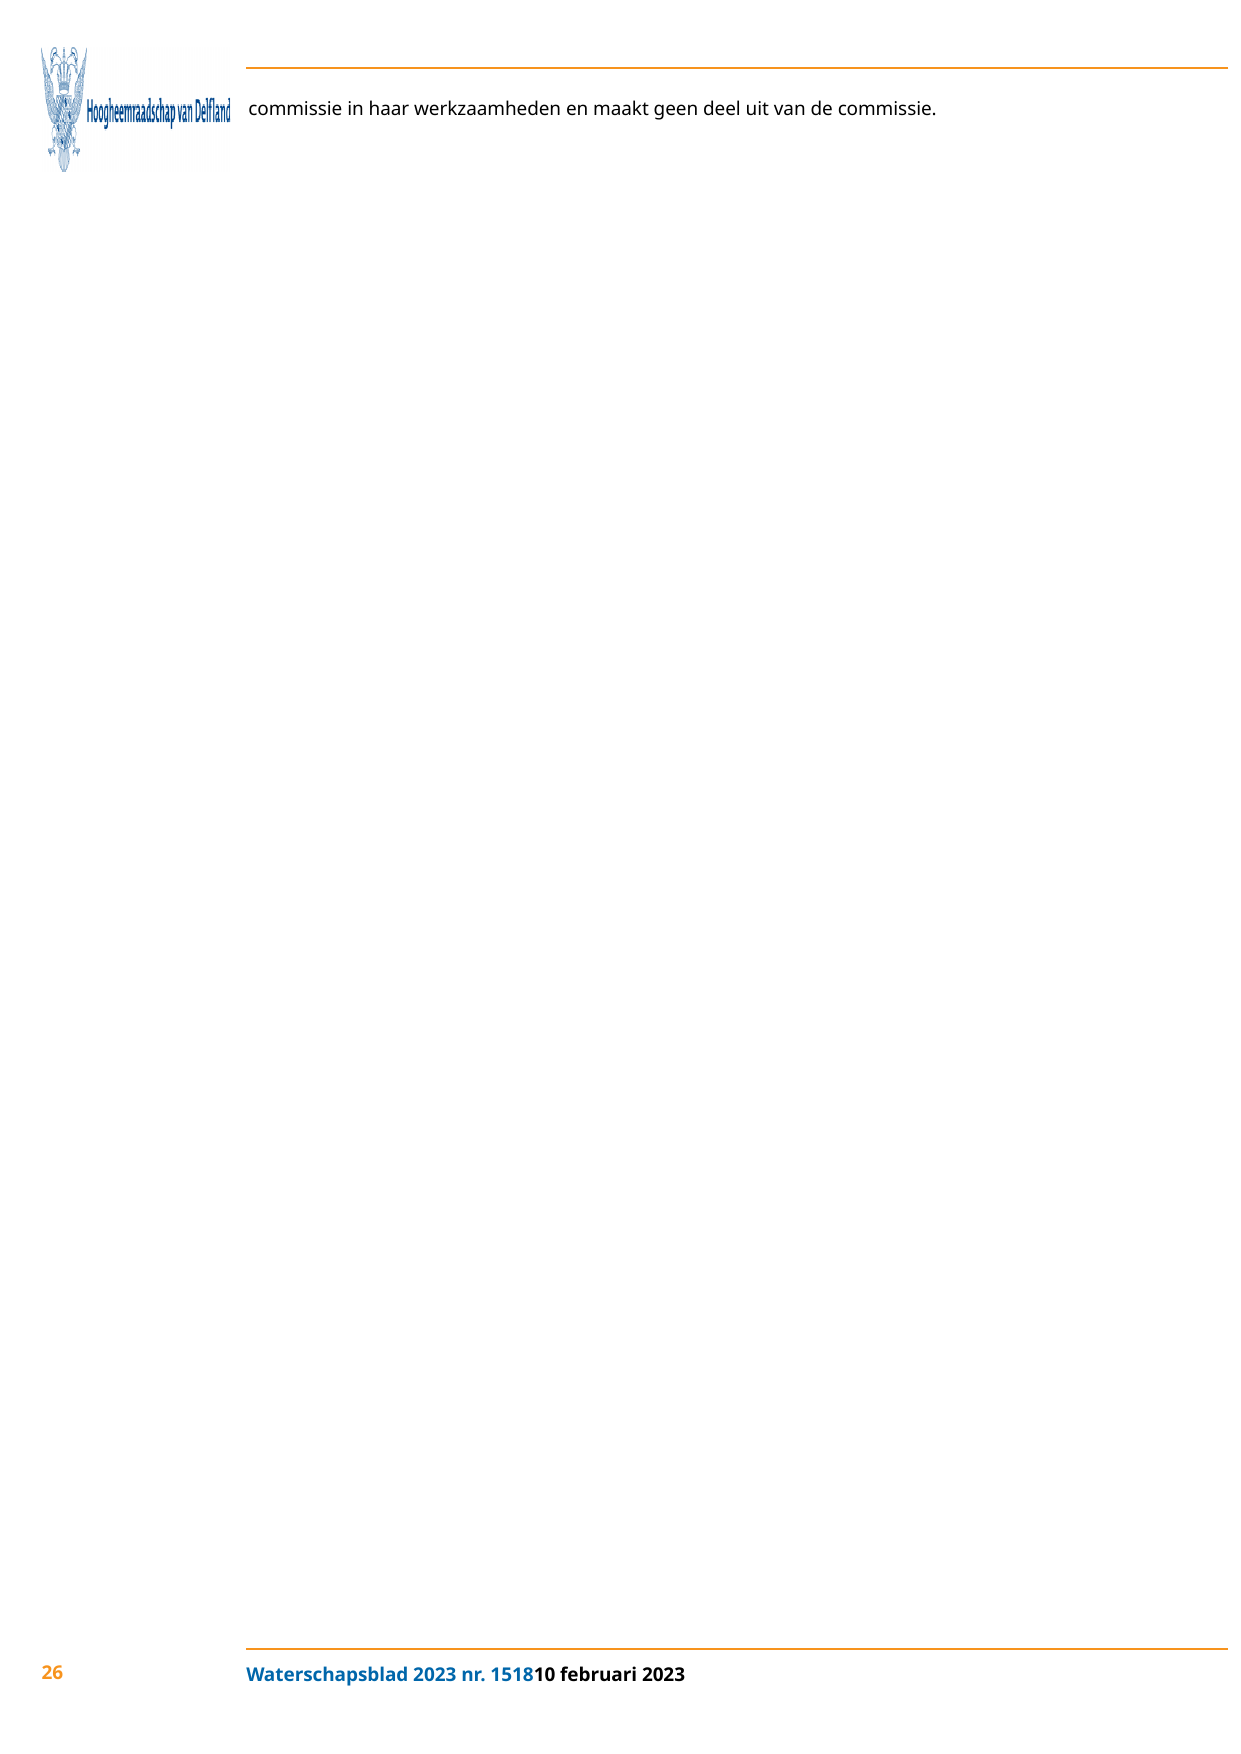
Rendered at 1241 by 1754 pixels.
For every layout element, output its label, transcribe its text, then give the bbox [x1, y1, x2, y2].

text commissie in haar werkzaamheden en maakt geen deel uit van de commissie. [248, 95, 1152, 121]
picture [41, 47, 231, 172]
